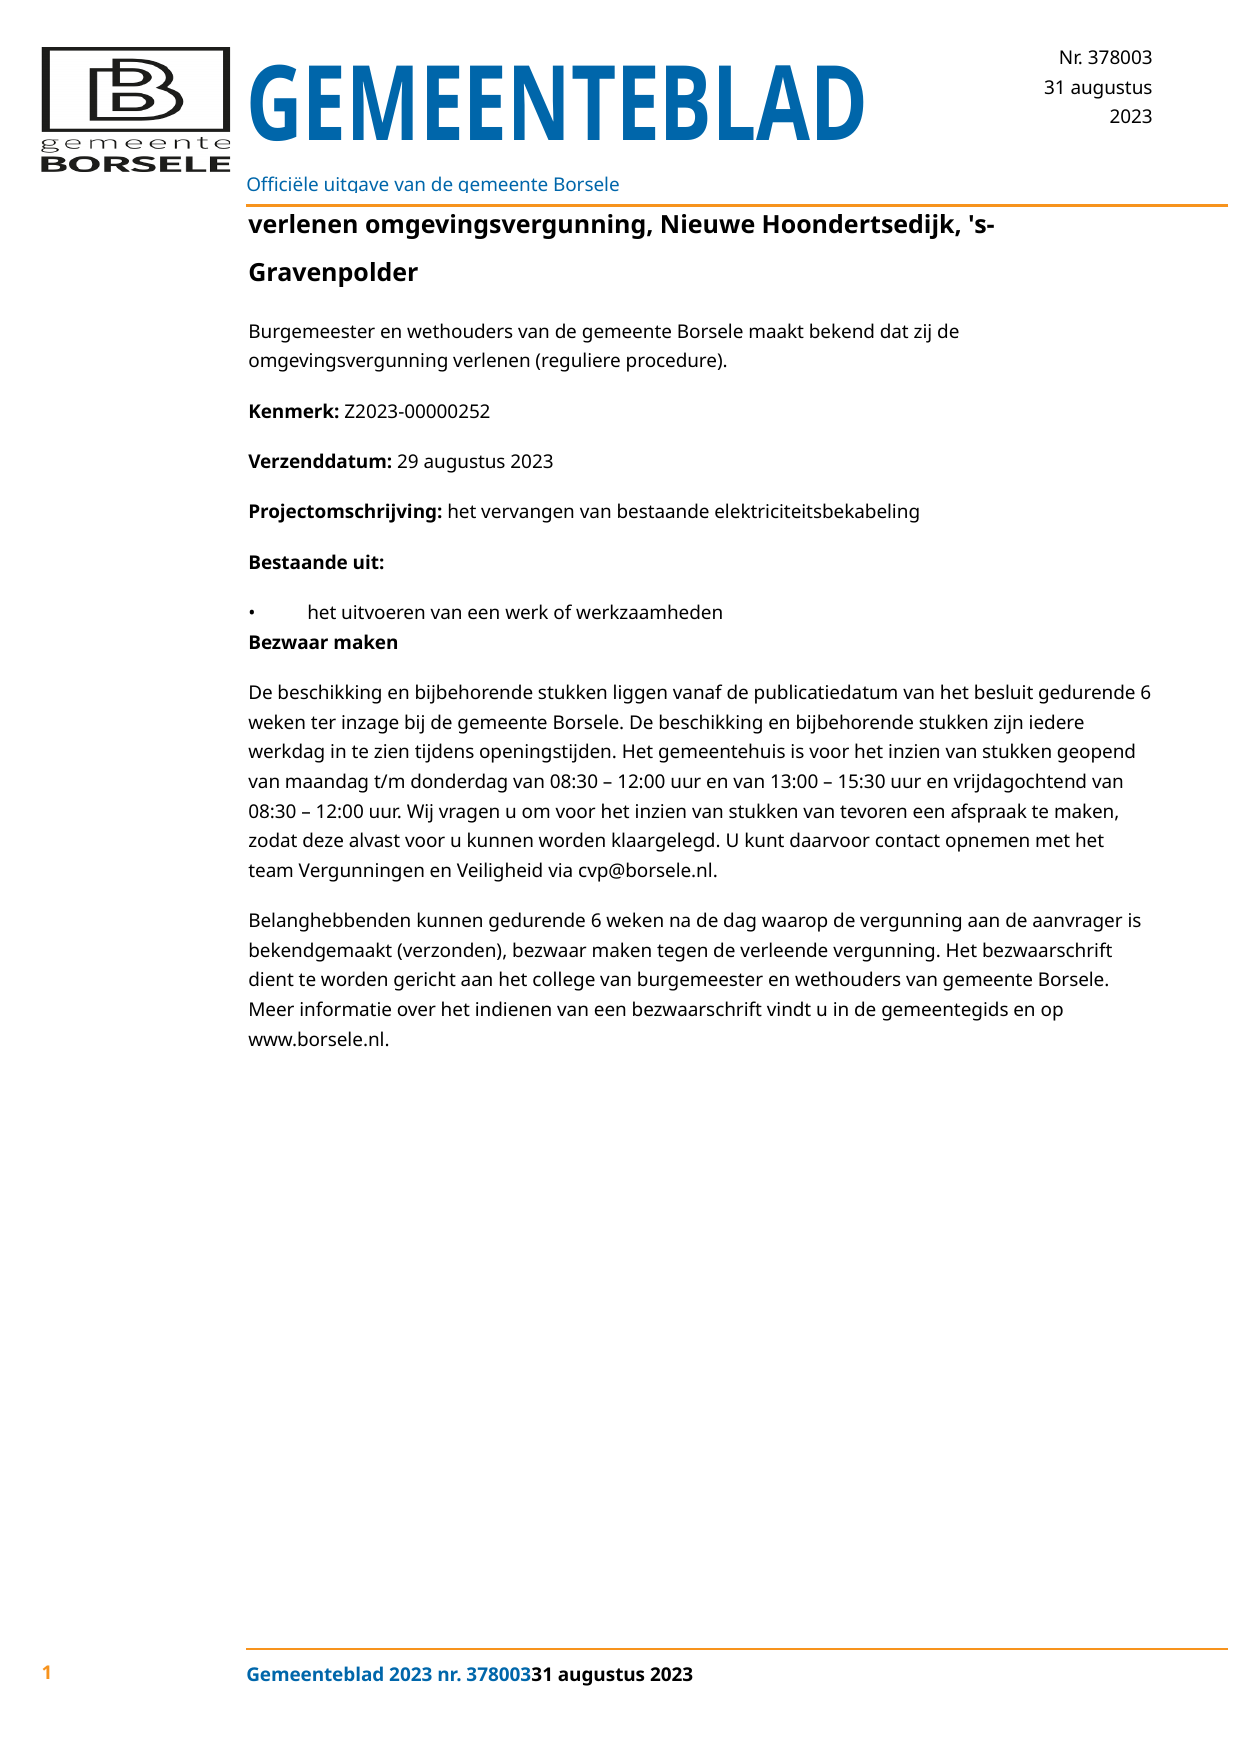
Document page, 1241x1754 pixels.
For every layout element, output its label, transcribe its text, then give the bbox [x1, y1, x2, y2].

list het uitvoeren van een werk of werkzaamheden [248, 599, 1152, 625]
text Kenmerk: Z2023-00000252 [248, 398, 1152, 424]
text verlenen omgevingsvergunning, Nieuwe Hoondertsedijk, 's-Gravenpolder [248, 207, 1152, 288]
text Bestaande uit: [248, 549, 1152, 575]
text Verzenddatum: 29 augustus 2023 [248, 448, 1152, 474]
text Bezwaar maken [248, 629, 1152, 655]
text De beschikking en bijbehorende stukken liggen vanaf de publicatiedatum van het besluit gedurende 6 weken ter inzage bij de gemeente Borsele. De beschikking en bijbehorende stukken zijn iedere werkdag in te zien tijdens openingstijden. Het gemeentehuis is voor het inzien van stukken geopend van maandag t/m donderdag van 08:30 – 12:00 uur en van 13:00 – 15:30 uur en vrijdagochtend van 08:30 – 12:00 uur. Wij vragen u om voor het inzien van stukken van tevoren een afspraak te maken, zodat deze alvast voor u kunnen worden klaargelegd. U kunt daarvoor contact opnemen met het team Vergunningen en Veiligheid via cvp@borsele.nl. [248, 679, 1152, 883]
text Burgemeester en wethouders van de gemeente Borsele maakt bekend dat zij de omgevingsvergunning verlenen (reguliere procedure). [248, 318, 1152, 373]
picture [41, 47, 231, 172]
text Projectomschrijving: het vervangen van bestaande elektriciteitsbekabeling [248, 499, 1152, 524]
text Belanghebbenden kunnen gedurende 6 weken na de dag waarop de vergunning aan de aanvrager is bekendgemaakt (verzonden), bezwaar maken tegen de verleende vergunning. Het bezwaarschrift dient te worden gericht aan het college van burgemeester en wethouders van gemeente Borsele. Meer informatie over het indienen van een bezwaarschrift vindt u in de gemeentegids en op www.borsele.nl. [248, 907, 1152, 1052]
